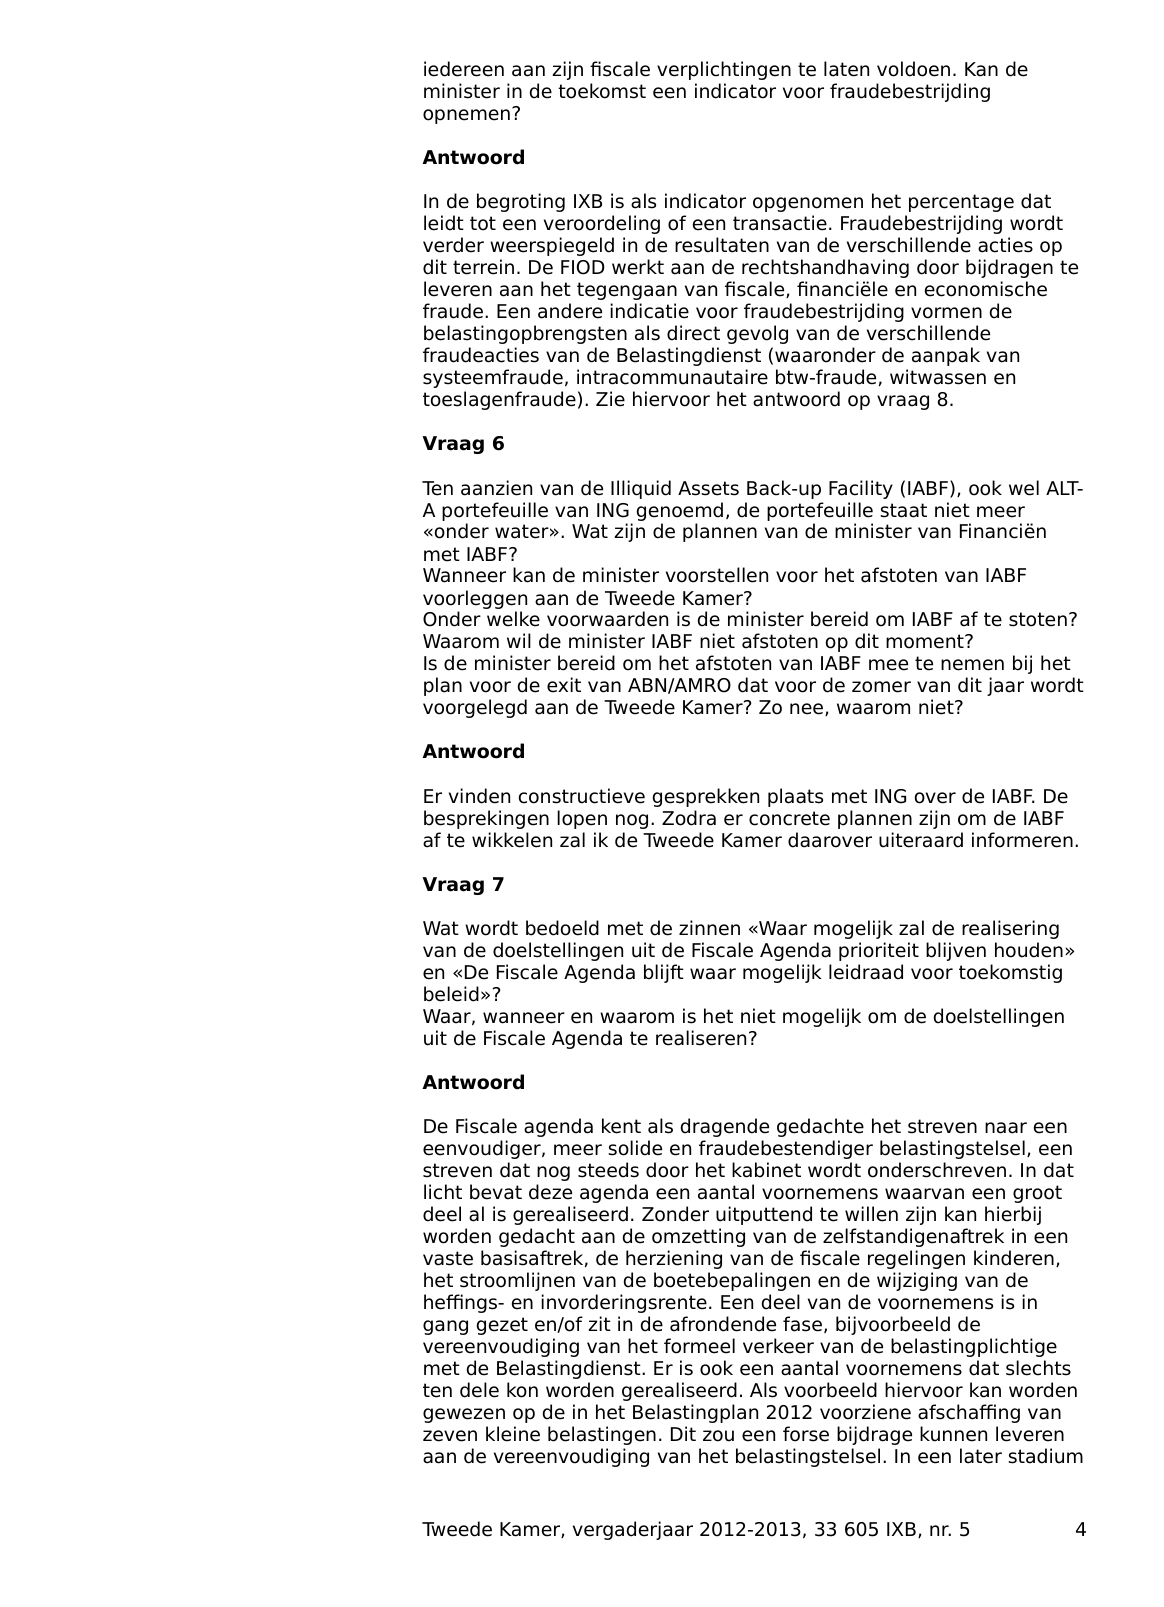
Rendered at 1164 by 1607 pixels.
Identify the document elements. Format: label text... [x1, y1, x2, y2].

text Waarom wil de minister IABF niet afstoten op dit moment? [422, 631, 1087, 653]
text Wanneer kan de minister voorstellen voor het afstoten van IABF voorleggen aan de Tweede Kamer? [422, 565, 1087, 609]
text Is de minister bereid om het afstoten van IABF mee te nemen bij het plan voor de exit van ABN/AMRO dat voor de zomer van dit jaar wordt voorgelegd aan de Tweede Kamer? Zo nee, waarom niet? [422, 653, 1087, 719]
subtitle Vraag 7 [422, 874, 1087, 896]
text Er vinden constructieve gesprekken plaats met ING over de IABF. De besprekingen lopen nog. Zodra er concrete plannen zijn om de IABF af te wikkelen zal ik de Tweede Kamer daarover uiteraard informeren. [422, 786, 1087, 852]
text De Fiscale agenda kent als dragende gedachte het streven naar een eenvoudiger, meer solide en fraudebestendiger belastingstelsel, een streven dat nog steeds door het kabinet wordt onderschreven. In dat licht bevat deze agenda een aantal voornemens waarvan een groot deel al is gerealiseerd. Zonder uitputtend te willen zijn kan hierbij worden gedacht aan de omzetting van de zelfstandigenaftrek in een vaste basisaftrek, de herziening van de fiscale regelingen kinderen, het stroomlijnen van de boetebepalingen en de wijziging van de heffings- en invorderingsrente. Een deel van de voornemens is in gang gezet en/of zit in de afrondende fase, bijvoorbeeld de vereenvoudiging van het formeel verkeer van de belastingplichtige met de Belastingdienst. Er is ook een aantal voornemens dat slechts ten dele kon worden gerealiseerd. Als voorbeeld hiervoor kan worden gewezen op de in het Belastingplan 2012 voorziene afschaffing van zeven kleine belastingen. Dit zou een forse bijdrage kunnen leveren aan de vereenvoudiging van het belastingstelsel. In een later stadium [422, 1116, 1087, 1468]
text Onder welke voorwaarden is de minister bereid om IABF af te stoten? [422, 609, 1087, 631]
subtitle Vraag 6 [422, 433, 1087, 455]
subtitle Antwoord [422, 1072, 1087, 1094]
text iedereen aan zijn fiscale verplichtingen te laten voldoen. Kan de minister in de toekomst een indicator voor fraudebestrijding opnemen? [422, 59, 1087, 125]
text Waar, wanneer en waarom is het niet mogelijk om de doelstellingen uit de Fiscale Agenda te realiseren? [422, 1006, 1087, 1050]
text Wat wordt bedoeld met de zinnen «Waar mogelijk zal de realisering van de doelstellingen uit de Fiscale Agenda prioriteit blijven houden» en «De Fiscale Agenda blijft waar mogelijk leidraad voor toekomstig beleid»? [422, 918, 1087, 1006]
text Ten aanzien van de Illiquid Assets Back-up Facility (IABF), ook wel ALT-A portefeuille van ING genoemd, de portefeuille staat niet meer «onder water». Wat zijn de plannen van de minister van Financiën met IABF? [422, 477, 1087, 565]
subtitle Antwoord [422, 741, 1087, 763]
subtitle Antwoord [422, 147, 1087, 169]
text In de begroting IXB is als indicator opgenomen het percentage dat leidt tot een veroordeling of een transactie. Fraudebestrijding wordt verder weerspiegeld in de resultaten van de verschillende acties op dit terrein. De FIOD werkt aan de rechtshandhaving door bijdragen te leveren aan het tegengaan van fiscale, financiële en economische fraude. Een andere indicatie voor fraudebestrijding vormen de belastingopbrengsten als direct gevolg van de verschillende fraudeacties van de Belastingdienst (waaronder de aanpak van systeemfraude, intracommunautaire btw-fraude, witwassen en toeslagenfraude). Zie hiervoor het antwoord op vraag 8. [422, 191, 1087, 411]
